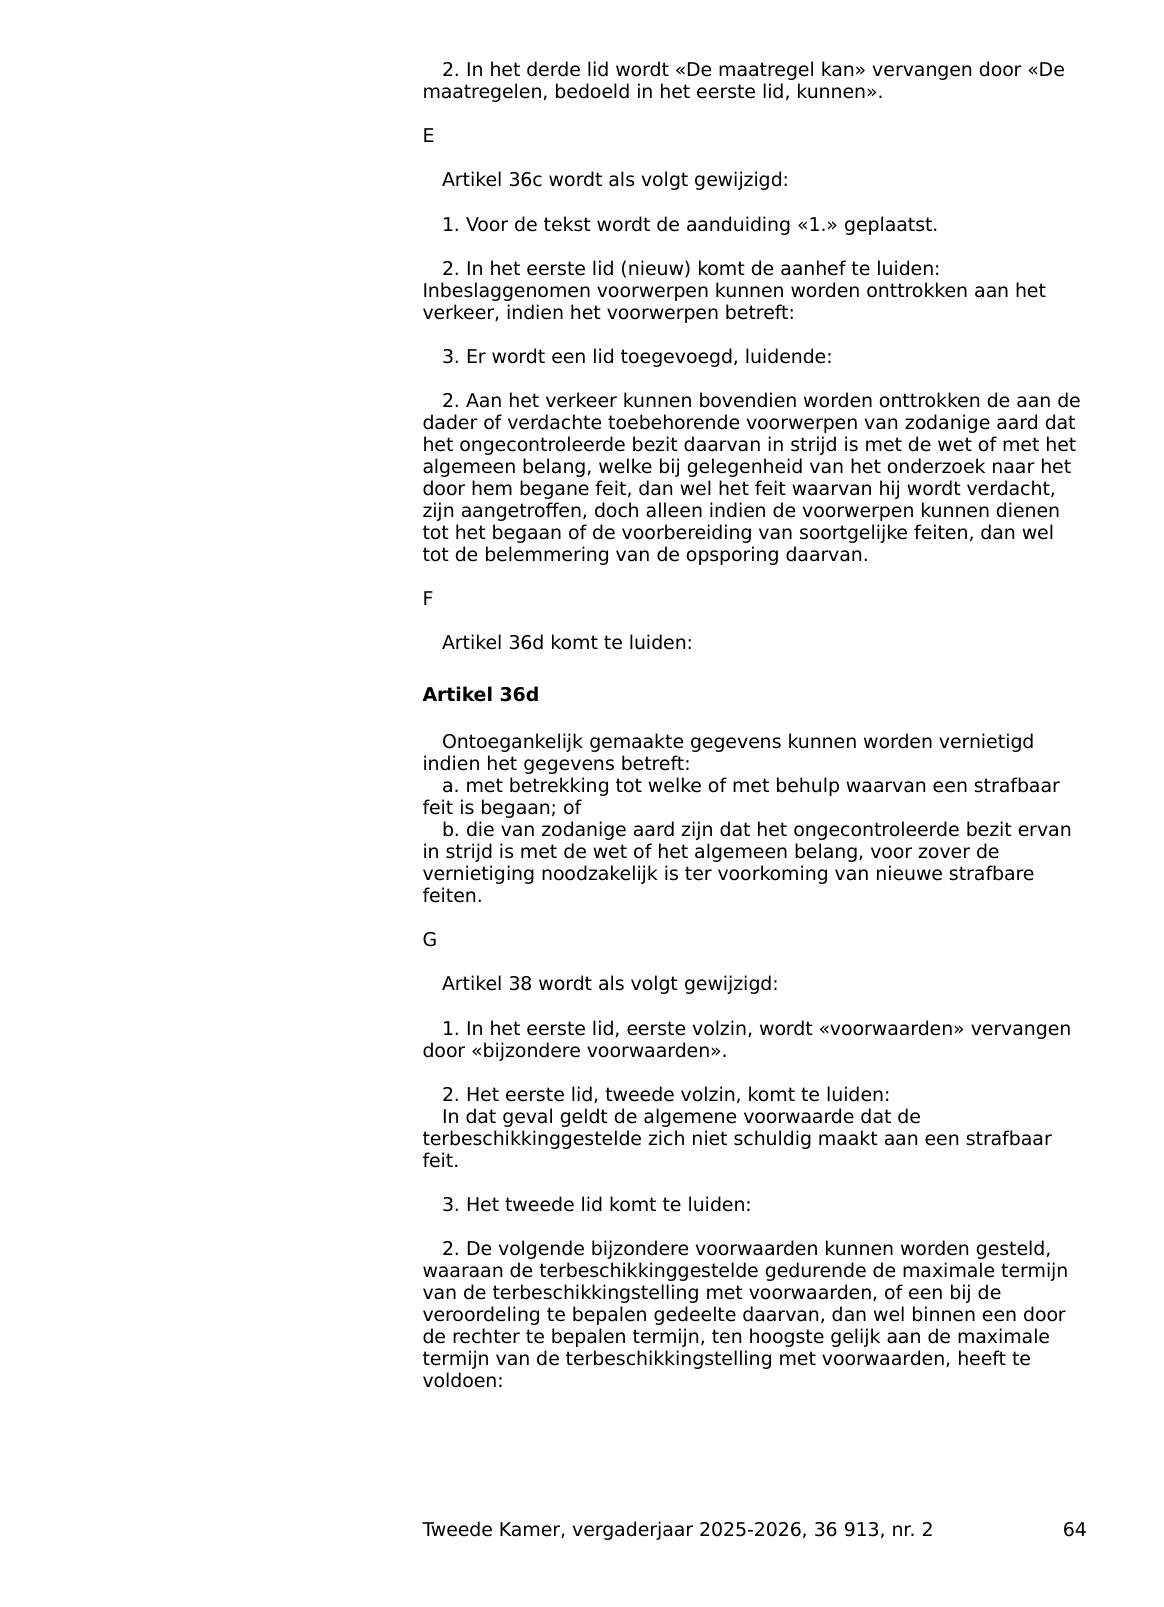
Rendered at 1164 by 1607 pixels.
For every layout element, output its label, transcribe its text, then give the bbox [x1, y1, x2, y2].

text a. met betrekking tot welke of met behulp waarvan een strafbaar feit is begaan; of [422, 775, 1087, 819]
text Artikel 36c wordt als volgt gewijzigd: [422, 169, 1087, 191]
subtitle Artikel 36d [422, 684, 1087, 706]
text 2. In het eerste lid (nieuw) komt de aanhef te luiden: Inbeslaggenomen voorwerpen kunnen worden onttrokken aan het verkeer, indien het voorwerpen betreft: [422, 258, 1087, 324]
text 3. Het tweede lid komt te luiden: [422, 1194, 1087, 1216]
text 1. In het eerste lid, eerste volzin, wordt «voorwaarden» vervangen door «bijzondere voorwaarden». [422, 1017, 1087, 1061]
text 2. De volgende bijzondere voorwaarden kunnen worden gesteld, waaraan de terbeschikkinggestelde gedurende de maximale termijn van de terbeschikkingstelling met voorwaarden, of een bij de veroordeling te bepalen gedeelte daarvan, dan wel binnen een door de rechter te bepalen termijn, ten hoogste gelijk aan de maximale termijn van de terbeschikkingstelling met voorwaarden, heeft te voldoen: [422, 1238, 1087, 1392]
text Artikel 36d komt te luiden: [422, 632, 1087, 654]
text 2. Aan het verkeer kunnen bovendien worden onttrokken de aan de dader of verdachte toebehorende voorwerpen van zodanige aard dat het ongecontroleerde bezit daarvan in strijd is met de wet of met het algemeen belang, welke bij gelegenheid van het onderzoek naar het door hem begane feit, dan wel het feit waarvan hij wordt verdacht, zijn aangetroffen, doch alleen indien de voorwerpen kunnen dienen tot het begaan of de voorbereiding van soortgelijke feiten, dan wel tot de belemmering van de opsporing daarvan. [422, 390, 1087, 566]
text In dat geval geldt de algemene voorwaarde dat de terbeschikkinggestelde zich niet schuldig maakt aan een strafbaar feit. [422, 1106, 1087, 1172]
text 3. Er wordt een lid toegevoegd, luidende: [422, 346, 1087, 368]
text F [422, 588, 1087, 610]
text G [422, 929, 1087, 951]
text b. die van zodanige aard zijn dat het ongecontroleerde bezit ervan in strijd is met de wet of het algemeen belang, voor zover de vernietiging noodzakelijk is ter voorkoming van nieuwe strafbare feiten. [422, 819, 1087, 907]
text Ontoegankelijk gemaakte gegevens kunnen worden vernietigd indien het gegevens betreft: [422, 731, 1087, 775]
text 2. Het eerste lid, tweede volzin, komt te luiden: [422, 1084, 1087, 1106]
text E [422, 125, 1087, 147]
text Artikel 38 wordt als volgt gewijzigd: [422, 973, 1087, 995]
text 1. Voor de tekst wordt de aanduiding «1.» geplaatst. [422, 213, 1087, 236]
text 2. In het derde lid wordt «De maatregel kan» vervangen door «De maatregelen, bedoeld in het eerste lid, kunnen». [422, 59, 1087, 103]
